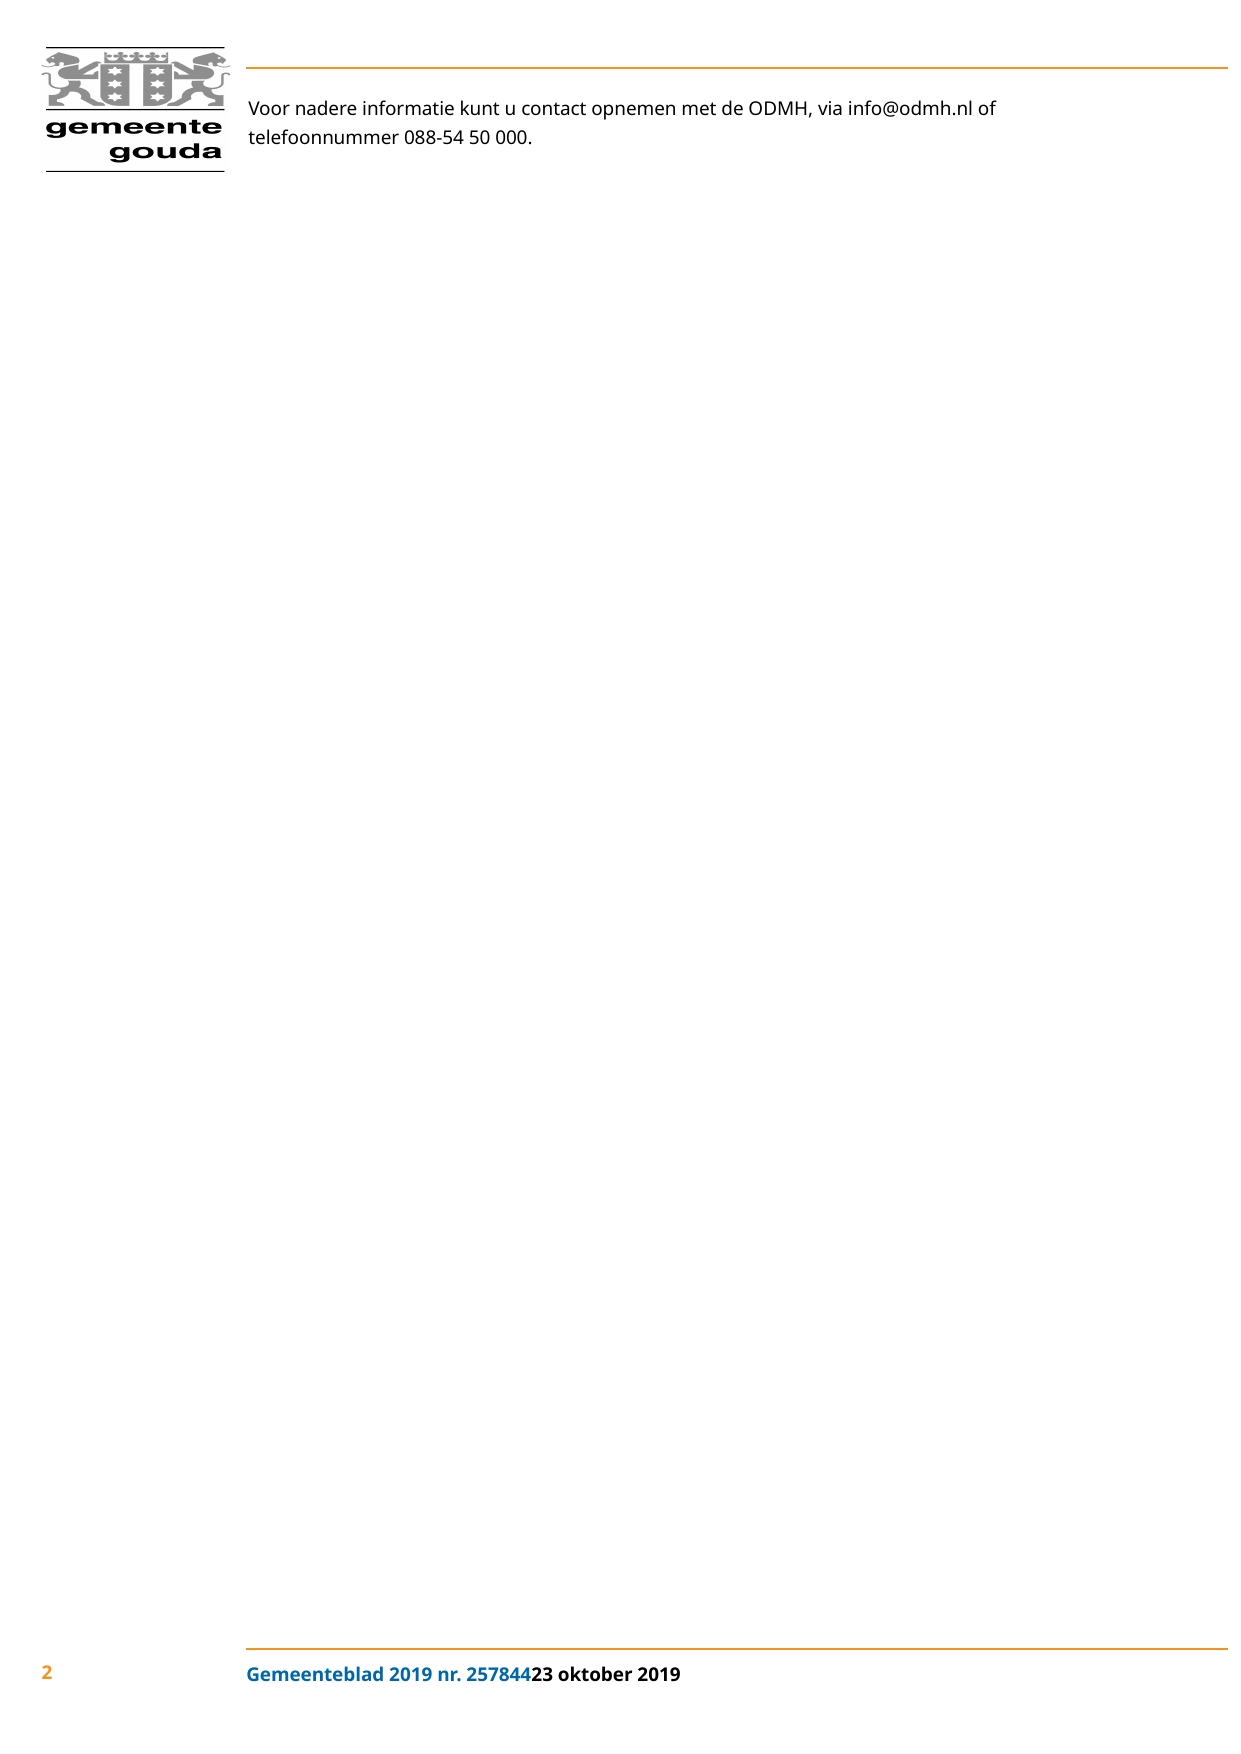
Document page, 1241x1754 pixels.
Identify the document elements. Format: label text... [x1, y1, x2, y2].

text Voor nadere informatie kunt u contact opnemen met de ODMH, via info@odmh.nl of telefoonnummer 088-54 50 000. [248, 95, 1152, 150]
picture [41, 47, 231, 172]
